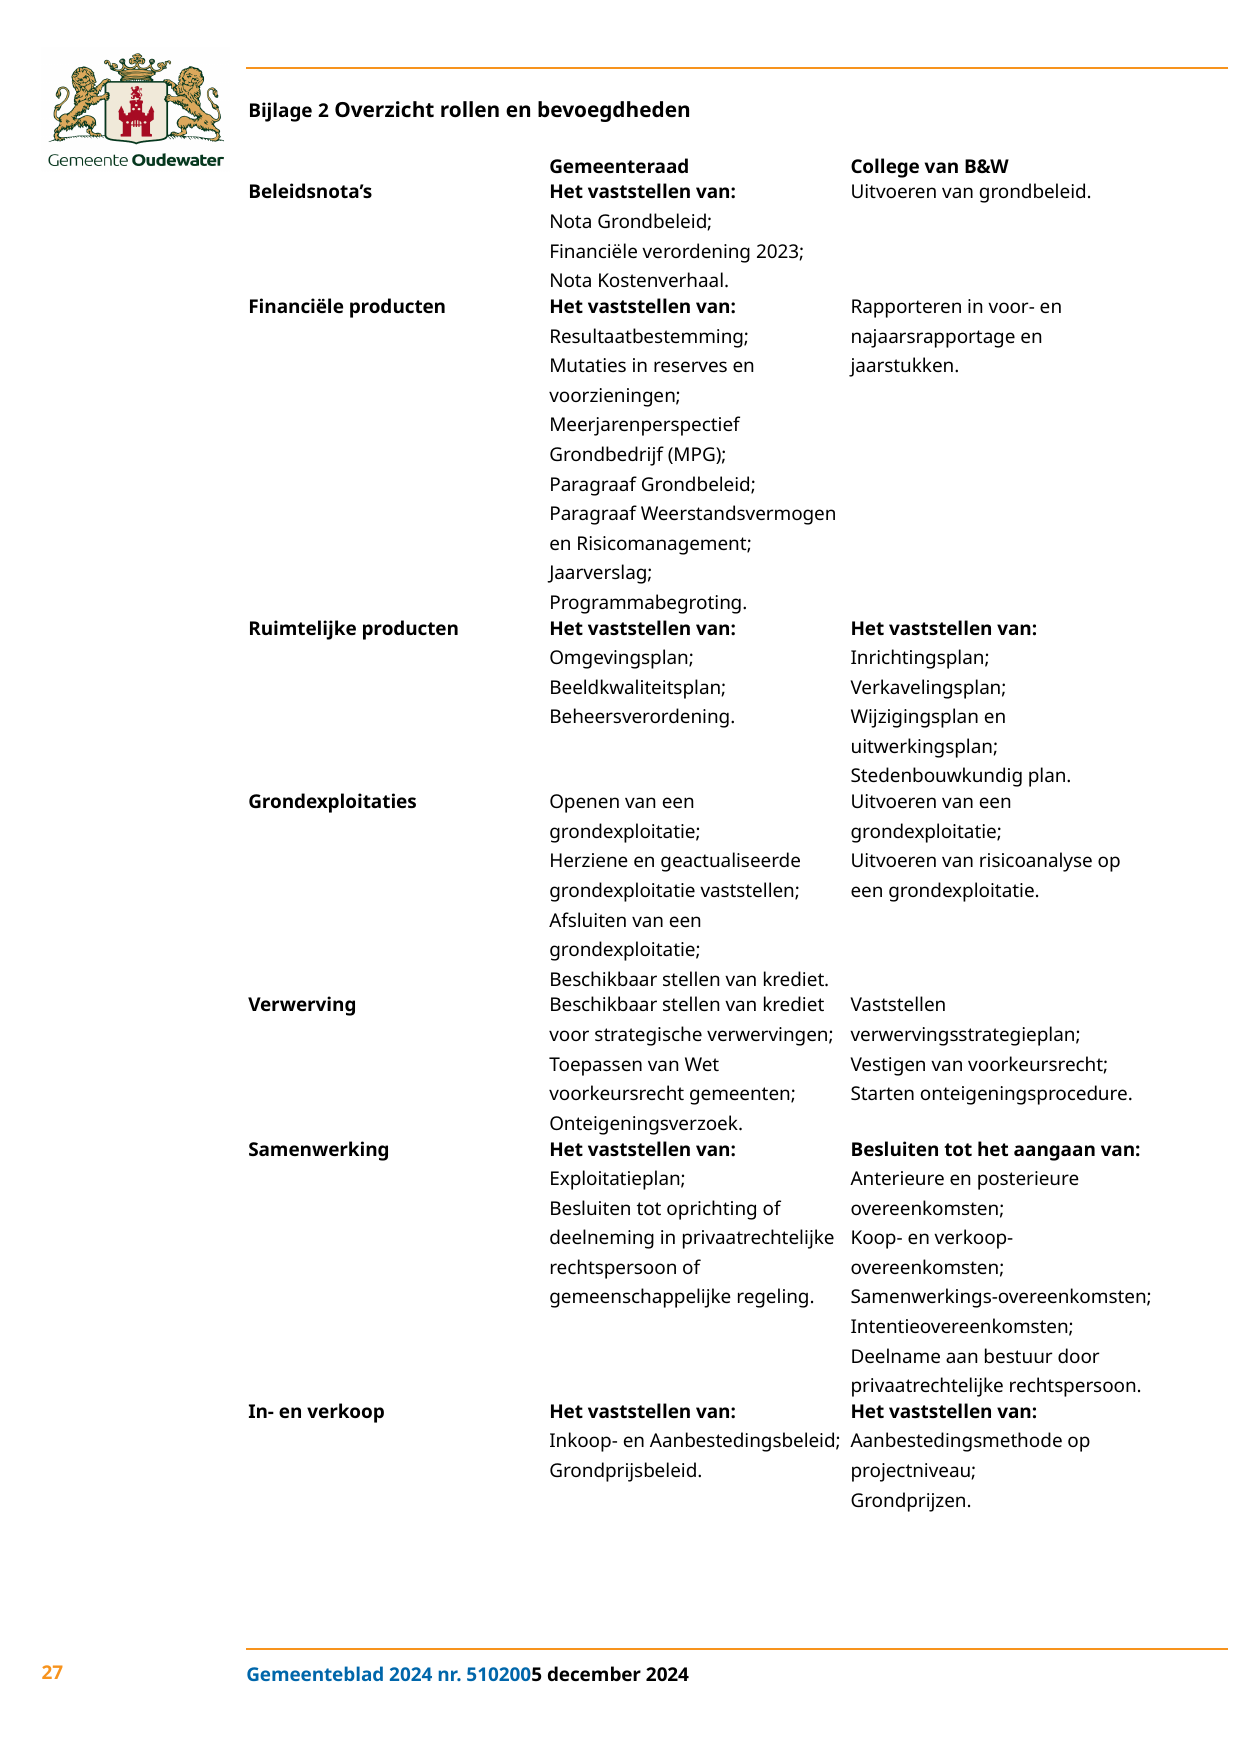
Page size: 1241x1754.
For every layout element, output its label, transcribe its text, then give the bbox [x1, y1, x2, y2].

table_cell Samenwerking [248, 1136, 549, 1398]
table_cell Rapporteren in voor- en najaarsrapportage en jaarstukken. [850, 293, 1152, 615]
table_cell Het vaststellen van: Aanbestedingsmethode op projectniveau; Grondprijzen. [850, 1398, 1152, 1513]
picture [41, 47, 231, 172]
table_header [248, 153, 549, 179]
table_cell Het vaststellen van: Nota Grondbeleid; Financiële verordening 2023; Nota Kostenverhaal. [549, 179, 850, 293]
table_cell Besluiten tot het aangaan van: Anterieure en posterieure overeenkomsten; Koop- en verkoop-overeenkomsten; Samenwerkings-overeenkomsten; Intentieovereenkomsten; Deelname aan bestuur door privaatrechtelijke rechtspersoon. [850, 1136, 1152, 1398]
table_header College van B&W [850, 153, 1152, 179]
table_cell Uitvoeren van grondbeleid. [850, 179, 1152, 293]
table_cell Vaststellen verwervingsstrategieplan; Vestigen van voorkeursrecht; Starten onteigeningsprocedure. [850, 992, 1152, 1136]
table_cell Het vaststellen van: Exploitatieplan; Besluiten tot oprichting of deelneming in privaatrechtelijke rechtspersoon of gemeenschappelijke regeling. [549, 1136, 850, 1398]
table_cell Het vaststellen van: Resultaatbestemming; Mutaties in reserves en voorzieningen; Meerjarenperspectief Grondbedrijf (MPG); Paragraaf Grondbeleid; Paragraaf Weerstandsvermogen en Risicomanagement; Jaarverslag; Programmabegroting. [549, 293, 850, 615]
table_header Gemeenteraad [549, 153, 850, 179]
table_cell Beleidsnota’s [248, 179, 549, 293]
table_cell Openen van een grondexploitatie; Herziene en geactualiseerde grondexploitatie vaststellen; Afsluiten van een grondexploitatie; Beschikbaar stellen van krediet. [549, 789, 850, 992]
table_cell Ruimtelijke producten [248, 615, 549, 788]
table_cell Verwerving [248, 992, 549, 1136]
table_cell Grondexploitaties [248, 789, 549, 992]
text Bijlage 2 Overzicht rollen en bevoegdheden [248, 95, 1152, 123]
table_cell Het vaststellen van: Inrichtingsplan; Verkavelingsplan; Wijzigingsplan en uitwerkingsplan; Stedenbouwkundig plan. [850, 615, 1152, 788]
table_cell Financiële producten [248, 293, 549, 615]
table_cell Het vaststellen van: Omgevingsplan; Beeldkwaliteitsplan; Beheersverordening. [549, 615, 850, 788]
table_cell In- en verkoop [248, 1398, 549, 1513]
table_cell Het vaststellen van: Inkoop- en Aanbestedingsbeleid; Grondprijsbeleid. [549, 1398, 850, 1513]
table_cell Uitvoeren van een grondexploitatie; Uitvoeren van risicoanalyse op een grondexploitatie. [850, 789, 1152, 992]
table_cell Beschikbaar stellen van krediet voor strategische verwervingen; Toepassen van Wet voorkeursrecht gemeenten; Onteigeningsverzoek. [549, 992, 850, 1136]
